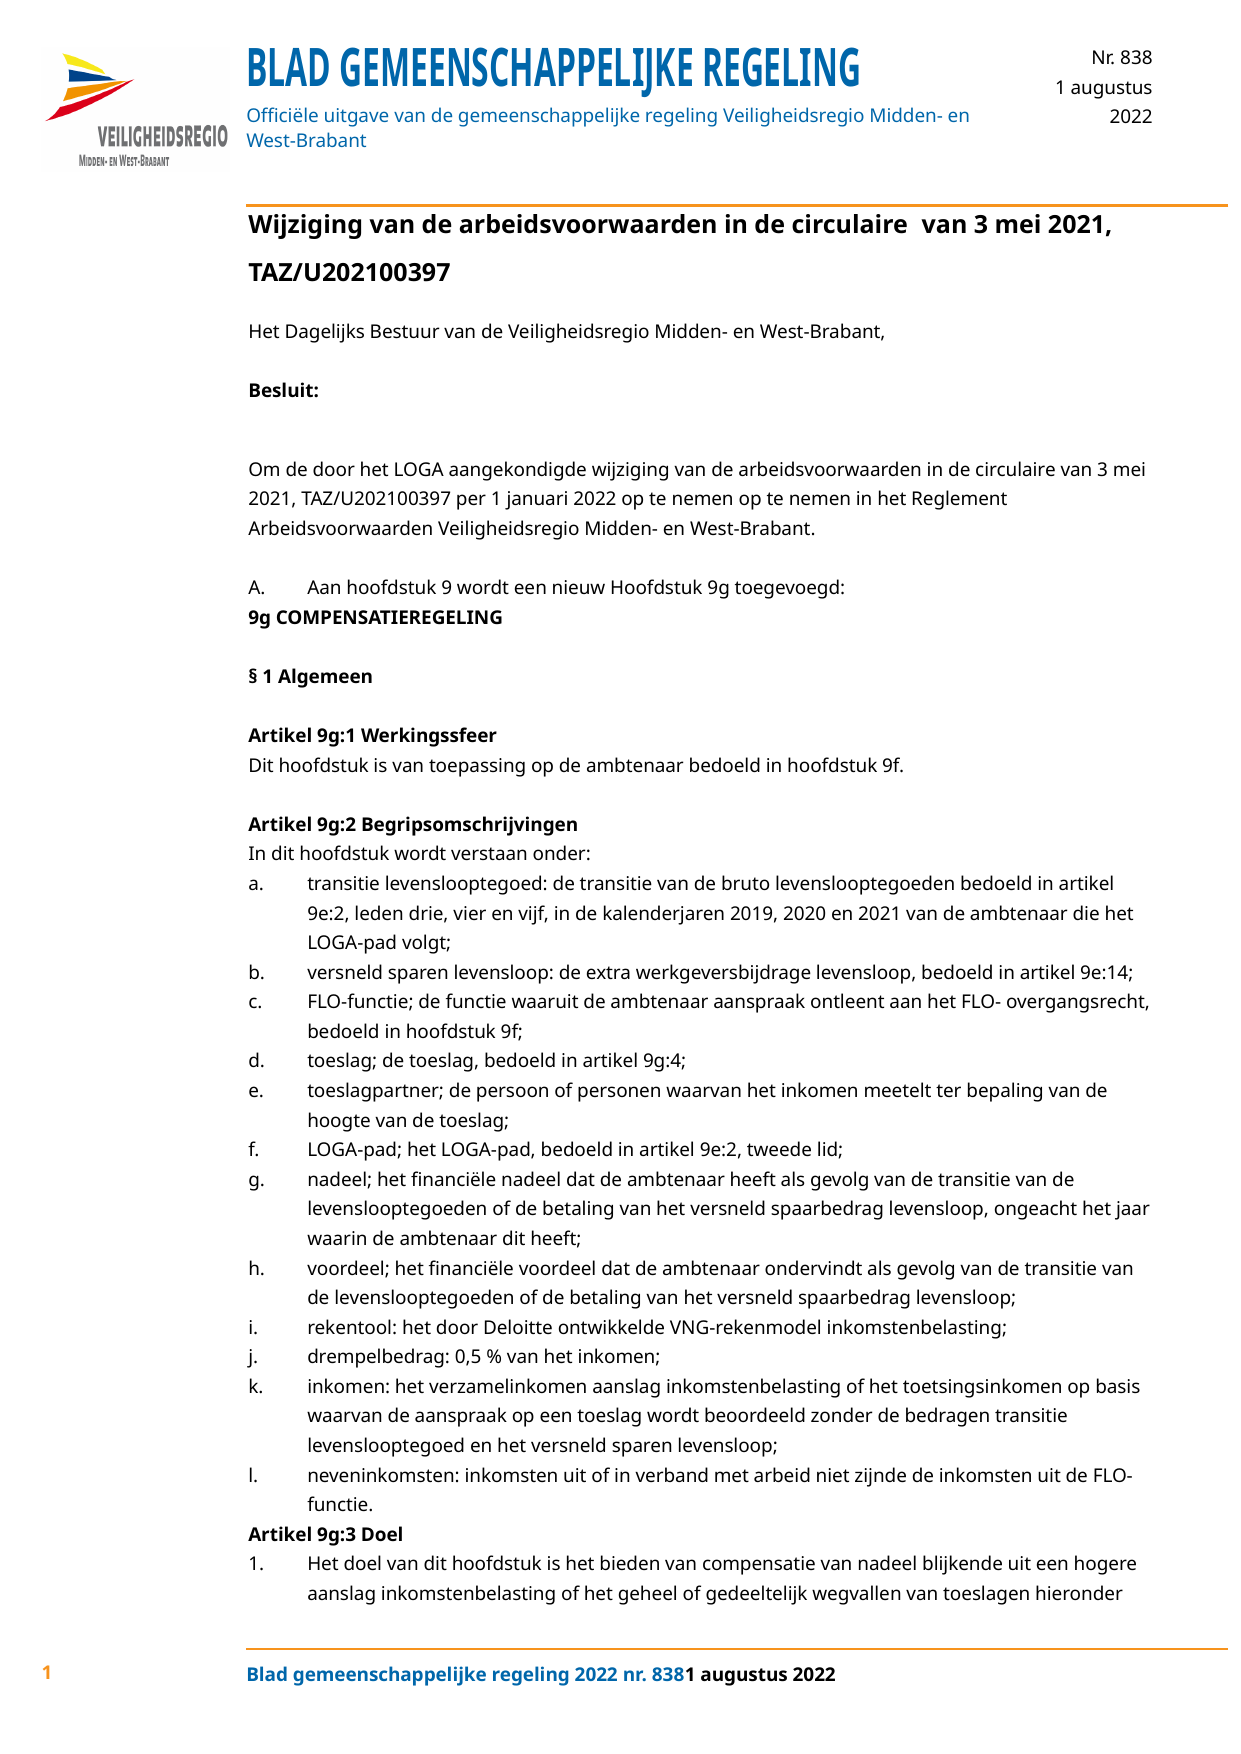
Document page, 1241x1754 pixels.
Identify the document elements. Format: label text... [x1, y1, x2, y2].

list Aan hoofdstuk 9 wordt een nieuw Hoofdstuk 9g toegevoegd: [248, 574, 1152, 600]
list versneld sparen levensloop: de extra werkgeversbijdrage levensloop, bedoeld in artikel 9e:14; [248, 959, 1152, 984]
list toeslagpartner; de persoon of personen waarvan het inkomen meetelt ter bepaling van de hoogte van de toeslag; [248, 1077, 1152, 1132]
text Besluit: [248, 377, 1152, 403]
list Het doel van dit hoofdstuk is het bieden van compensatie van nadeel blijkende uit een hogere aanslag inkomstenbelasting of het geheel of gedeeltelijk wegvallen van toeslagen hieronder [248, 1551, 1152, 1606]
text Artikel 9g:3 Doel [248, 1521, 1152, 1547]
text 9g COMPENSATIEREGELING [248, 604, 1152, 629]
text Artikel 9g:1 Werkingssfeer [248, 722, 1152, 748]
list voordeel; het financiële voordeel dat de ambtenaar ondervindt als gevolg van de transitie van de levenslooptegoeden of de betaling van het versneld spaarbedrag levensloop; [248, 1255, 1152, 1310]
text Wijziging van de arbeidsvoorwaarden in de circulaire van 3 mei 2021, TAZ/U202100397 [248, 207, 1152, 288]
text Artikel 9g:2 Begripsomschrijvingen [248, 811, 1152, 837]
list toeslag; de toeslag, bedoeld in artikel 9g:4; [248, 1048, 1152, 1073]
text § 1 Algemeen [248, 663, 1152, 689]
list LOGA-pad; het LOGA-pad, bedoeld in artikel 9e:2, tweede lid; [248, 1136, 1152, 1162]
list nadeel; het financiële nadeel dat de ambtenaar heeft als gevolg van de transitie van de levenslooptegoeden of de betaling van het versneld spaarbedrag levensloop, ongeacht het jaar waarin de ambtenaar dit heeft; [248, 1166, 1152, 1251]
text Dit hoofdstuk is van toepassing op de ambtenaar bedoeld in hoofdstuk 9f. [248, 752, 1152, 777]
text Het Dagelijks Bestuur van de Veiligheidsregio Midden- en West-Brabant, [248, 318, 1152, 344]
list drempelbedrag: 0,5 % van het inkomen; [248, 1343, 1152, 1369]
text In dit hoofdstuk wordt verstaan onder: [248, 841, 1152, 866]
list neveninkomsten: inkomsten uit of in verband met arbeid niet zijnde de inkomsten uit de FLO-functie. [248, 1462, 1152, 1517]
text Om de door het LOGA aangekondigde wijziging van de arbeidsvoorwaarden in de circulaire van 3 mei 2021, TAZ/U202100397 per 1 januari 2022 op te nemen op te nemen in het Reglement Arbeidsvoorwaarden Veiligheidsregio Midden- en West-Brabant. [248, 456, 1152, 541]
list rekentool: het door Deloitte ontwikkelde VNG-rekenmodel inkomstenbelasting; [248, 1314, 1152, 1339]
list FLO-functie; de functie waaruit de ambtenaar aanspraak ontleent aan het FLO- overgangsrecht, bedoeld in hoofdstuk 9f; [248, 988, 1152, 1044]
picture [41, 47, 231, 172]
list inkomen: het verzamelinkomen aanslag inkomstenbelasting of het toetsingsinkomen op basis waarvan de aanspraak op een toeslag wordt beoordeeld zonder de bedragen transitie levenslooptegoed en het versneld sparen levensloop; [248, 1373, 1152, 1458]
list transitie levenslooptegoed: de transitie van de bruto levenslooptegoeden bedoeld in artikel 9e:2, leden drie, vier en vijf, in de kalenderjaren 2019, 2020 en 2021 van de ambtenaar die het LOGA-pad volgt; [248, 870, 1152, 955]
